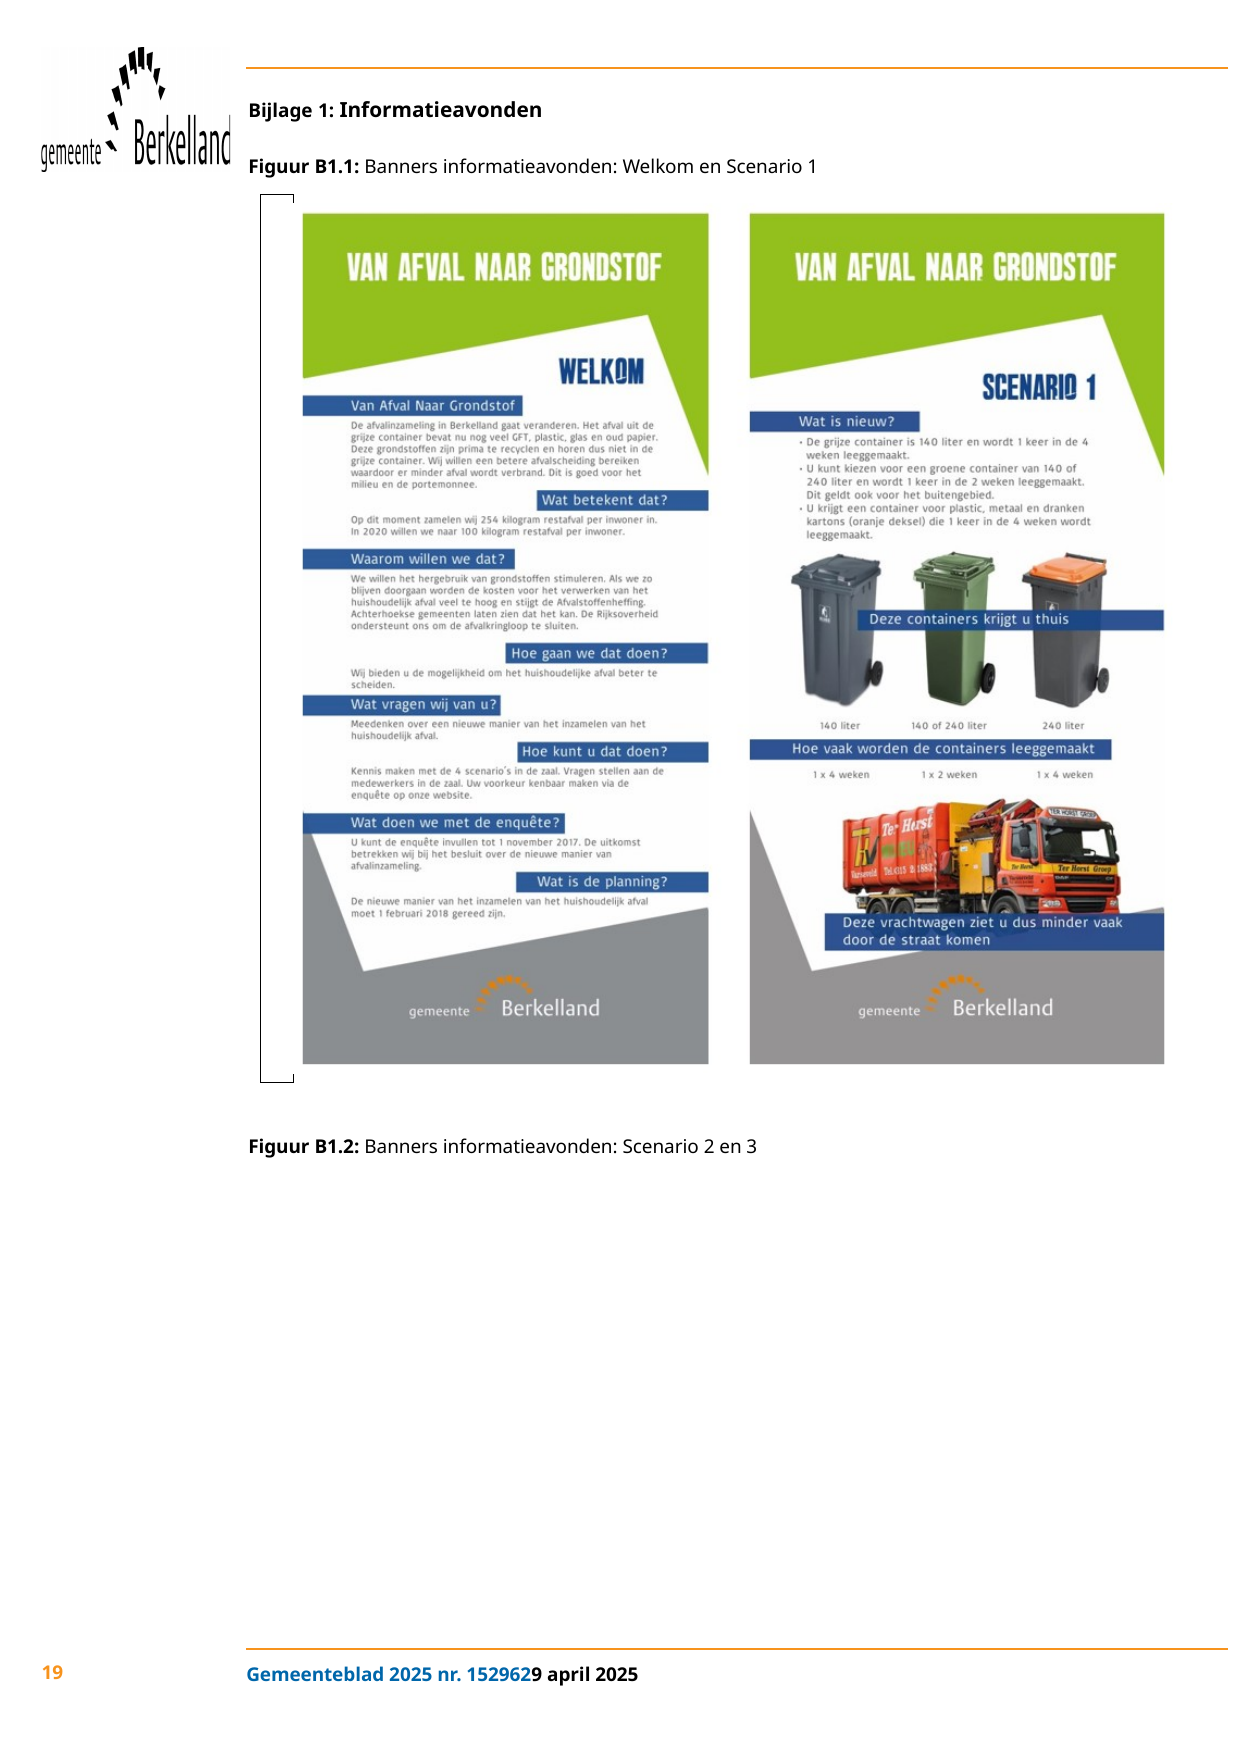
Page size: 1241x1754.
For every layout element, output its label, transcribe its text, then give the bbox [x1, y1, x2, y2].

text Figuur B1.1: Banners informatieavonden: Welkom en Scenario 1 [248, 153, 1152, 179]
text Bijlage 1: Informatieavonden [248, 95, 1152, 123]
picture [268, 203, 1173, 1074]
text Figuur B1.2: Banners informatieavonden: Scenario 2 en 3 [248, 1133, 1152, 1159]
picture [41, 47, 231, 172]
